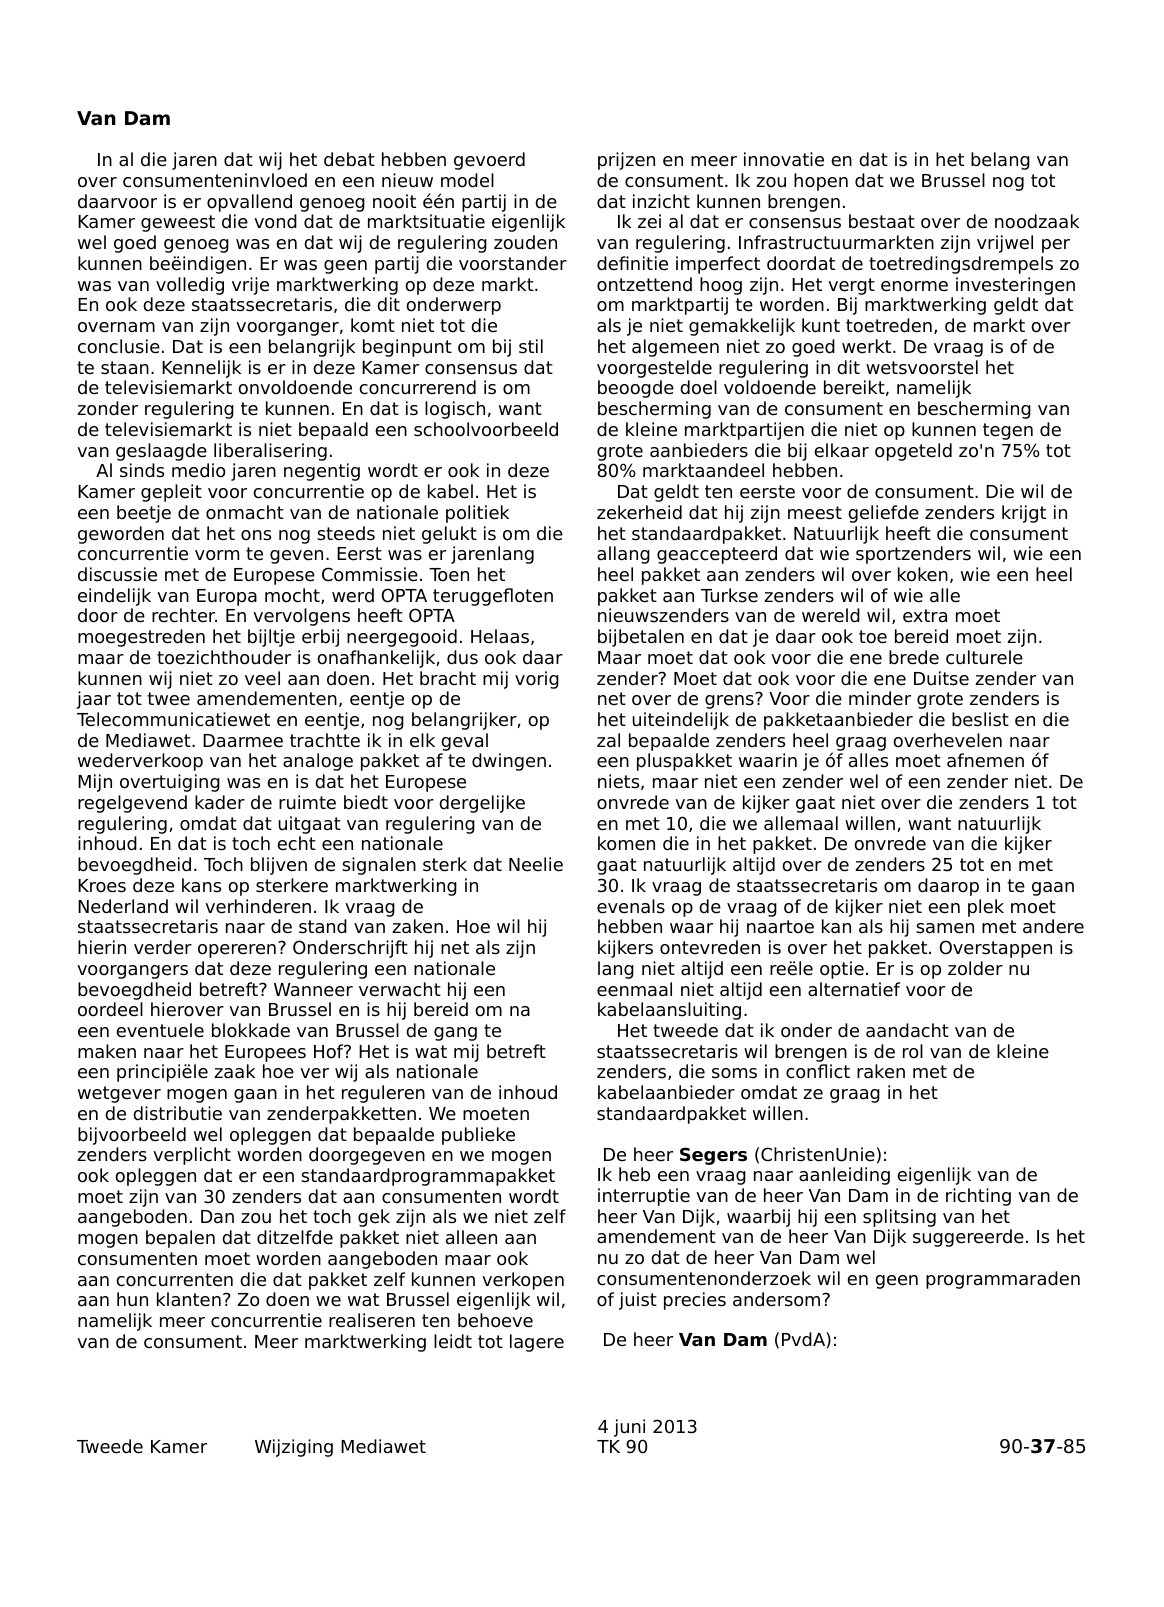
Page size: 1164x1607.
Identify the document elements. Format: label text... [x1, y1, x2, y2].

text Dat geldt ten eerste voor de consument. Die wil de zekerheid dat hij zijn meest geliefde zenders krijgt in het standaardpakket. Natuurlijk heeft die consument allang geaccepteerd dat wie sportzenders wil, wie een heel pakket aan zenders wil over koken, wie een heel pakket aan Turkse zenders wil of wie alle nieuwszenders van de wereld wil, extra moet bijbetalen en dat je daar ook toe bereid moet zijn. Maar moet dat ook voor die ene brede culturele zender? Moet dat ook voor die ene Duitse zender van net over de grens? Voor die minder grote zenders is het uiteindelijk de pakketaanbieder die beslist en die zal bepaalde zenders heel graag overhevelen naar een pluspakket waarin je óf alles moet afnemen óf niets, maar niet een zender wel of een zender niet. De onvrede van de kijker gaat niet over die zenders 1 tot en met 10, die we allemaal willen, want natuurlijk komen die in het pakket. De onvrede van die kijker gaat natuurlijk altijd over de zenders 25 tot en met 30. Ik vraag de staatssecretaris om daarop in te gaan evenals op de vraag of de kijker niet een plek moet hebben waar hij naartoe kan als hij samen met andere kijkers ontevreden is over het pakket. Overstappen is lang niet altijd een reële optie. Er is op zolder nu eenmaal niet altijd een alternatief voor de kabelaansluiting. [596, 482, 1087, 1021]
text Het tweede dat ik onder de aandacht van de staatssecretaris wil brengen is de rol van de kleine zenders, die soms in conflict raken met de kabelaanbieder omdat ze graag in het standaardpakket willen. [596, 1021, 1087, 1124]
text Ik zei al dat er consensus bestaat over de noodzaak van regulering. Infrastructuurmarkten zijn vrijwel per definitie imperfect doordat de toetredingsdrempels zo ontzettend hoog zijn. Het vergt enorme investeringen om marktpartij te worden. Bij marktwerking geldt dat als je niet gemakkelijk kunt toetreden, de markt over het algemeen niet zo goed werkt. De vraag is of de voorgestelde regulering in dit wetsvoorstel het beoogde doel voldoende bereikt, namelijk bescherming van de consument en bescherming van de kleine marktpartijen die niet op kunnen tegen de grote aanbieders die bij elkaar opgeteld zo'n 75% tot 80% marktaandeel hebben. [596, 212, 1087, 482]
text De heer Van Dam (PvdA): [596, 1330, 1087, 1351]
text De heer Segers (ChristenUnie): [596, 1144, 1087, 1165]
text Al sinds medio jaren negentig wordt er ook in deze Kamer gepleit voor concurrentie op de kabel. Het is een beetje de onmacht van de nationale politiek geworden dat het ons nog steeds niet gelukt is om die concurrentie vorm te geven. Eerst was er jarenlang discussie met de Europese Commissie. Toen het eindelijk van Europa mocht, werd OPTA teruggefloten door de rechter. En vervolgens heeft OPTA moegestreden het bijltje erbij neergegooid. Helaas, maar de toezichthouder is onafhankelijk, dus ook daar kunnen wij niet zo veel aan doen. Het bracht mij vorig jaar tot twee amendementen, eentje op de Telecommunicatiewet en eentje, nog belangrijker, op de Mediawet. Daarmee trachtte ik in elk geval wederverkoop van het analoge pakket af te dwingen. Mijn overtuiging was en is dat het Europese regelgevend kader de ruimte biedt voor dergelijke regulering, omdat dat uitgaat van regulering van de inhoud. En dat is toch echt een nationale bevoegdheid. Toch blijven de signalen sterk dat Neelie Kroes deze kans op sterkere marktwerking in Nederland wil verhinderen. Ik vraag de staatssecretaris naar de stand van zaken. Hoe wil hij hierin verder opereren? Onderschrijft hij net als zijn voorgangers dat deze regulering een nationale bevoegdheid betreft? Wanneer verwacht hij een oordeel hierover van Brussel en is hij bereid om na een eventuele blokkade van Brussel de gang te maken naar het Europees Hof? Het is wat mij betreft een principiële zaak hoe ver wij als nationale wetgever mogen gaan in het reguleren van de inhoud en de distributie van zenderpakketten. We moeten bijvoorbeeld wel opleggen dat bepaalde publieke zenders verplicht worden doorgegeven en we mogen ook opleggen dat er een standaardprogrammapakket moet zijn van 30 zenders dat aan consumenten wordt aangeboden. Dan zou het toch gek zijn als we niet zelf mogen bepalen dat ditzelfde pakket niet alleen aan consumenten moet worden aangeboden maar ook aan concurrenten die dat pakket zelf kunnen verkopen aan hun klanten? Zo doen we wat Brussel eigenlijk wil, namelijk meer concurrentie realiseren ten behoeve van de consument. Meer marktwerking leidt tot lagere [77, 461, 567, 1352]
text prijzen en meer innovatie en dat is in het belang van de consument. Ik zou hopen dat we Brussel nog tot dat inzicht kunnen brengen. [596, 150, 1087, 212]
text Ik heb een vraag naar aanleiding eigenlijk van de interruptie van de heer Van Dam in de richting van de heer Van Dijk, waarbij hij een splitsing van het amendement van de heer Van Dijk suggereerde. Is het nu zo dat de heer Van Dam wel consumentenonderzoek wil en geen programmaraden of juist precies andersom? [596, 1165, 1087, 1310]
text In al die jaren dat wij het debat hebben gevoerd over consumenteninvloed en een nieuw model daarvoor is er opvallend genoeg nooit één partij in de Kamer geweest die vond dat de marktsituatie eigenlijk wel goed genoeg was en dat wij de regulering zouden kunnen beëindigen. Er was geen partij die voorstander was van volledig vrije marktwerking op deze markt. En ook deze staatssecretaris, die dit onderwerp overnam van zijn voorganger, komt niet tot die conclusie. Dat is een belangrijk beginpunt om bij stil te staan. Kennelijk is er in deze Kamer consensus dat de televisiemarkt onvoldoende concurrerend is om zonder regulering te kunnen. En dat is logisch, want de televisiemarkt is niet bepaald een schoolvoorbeeld van geslaagde liberalisering. [77, 150, 567, 461]
